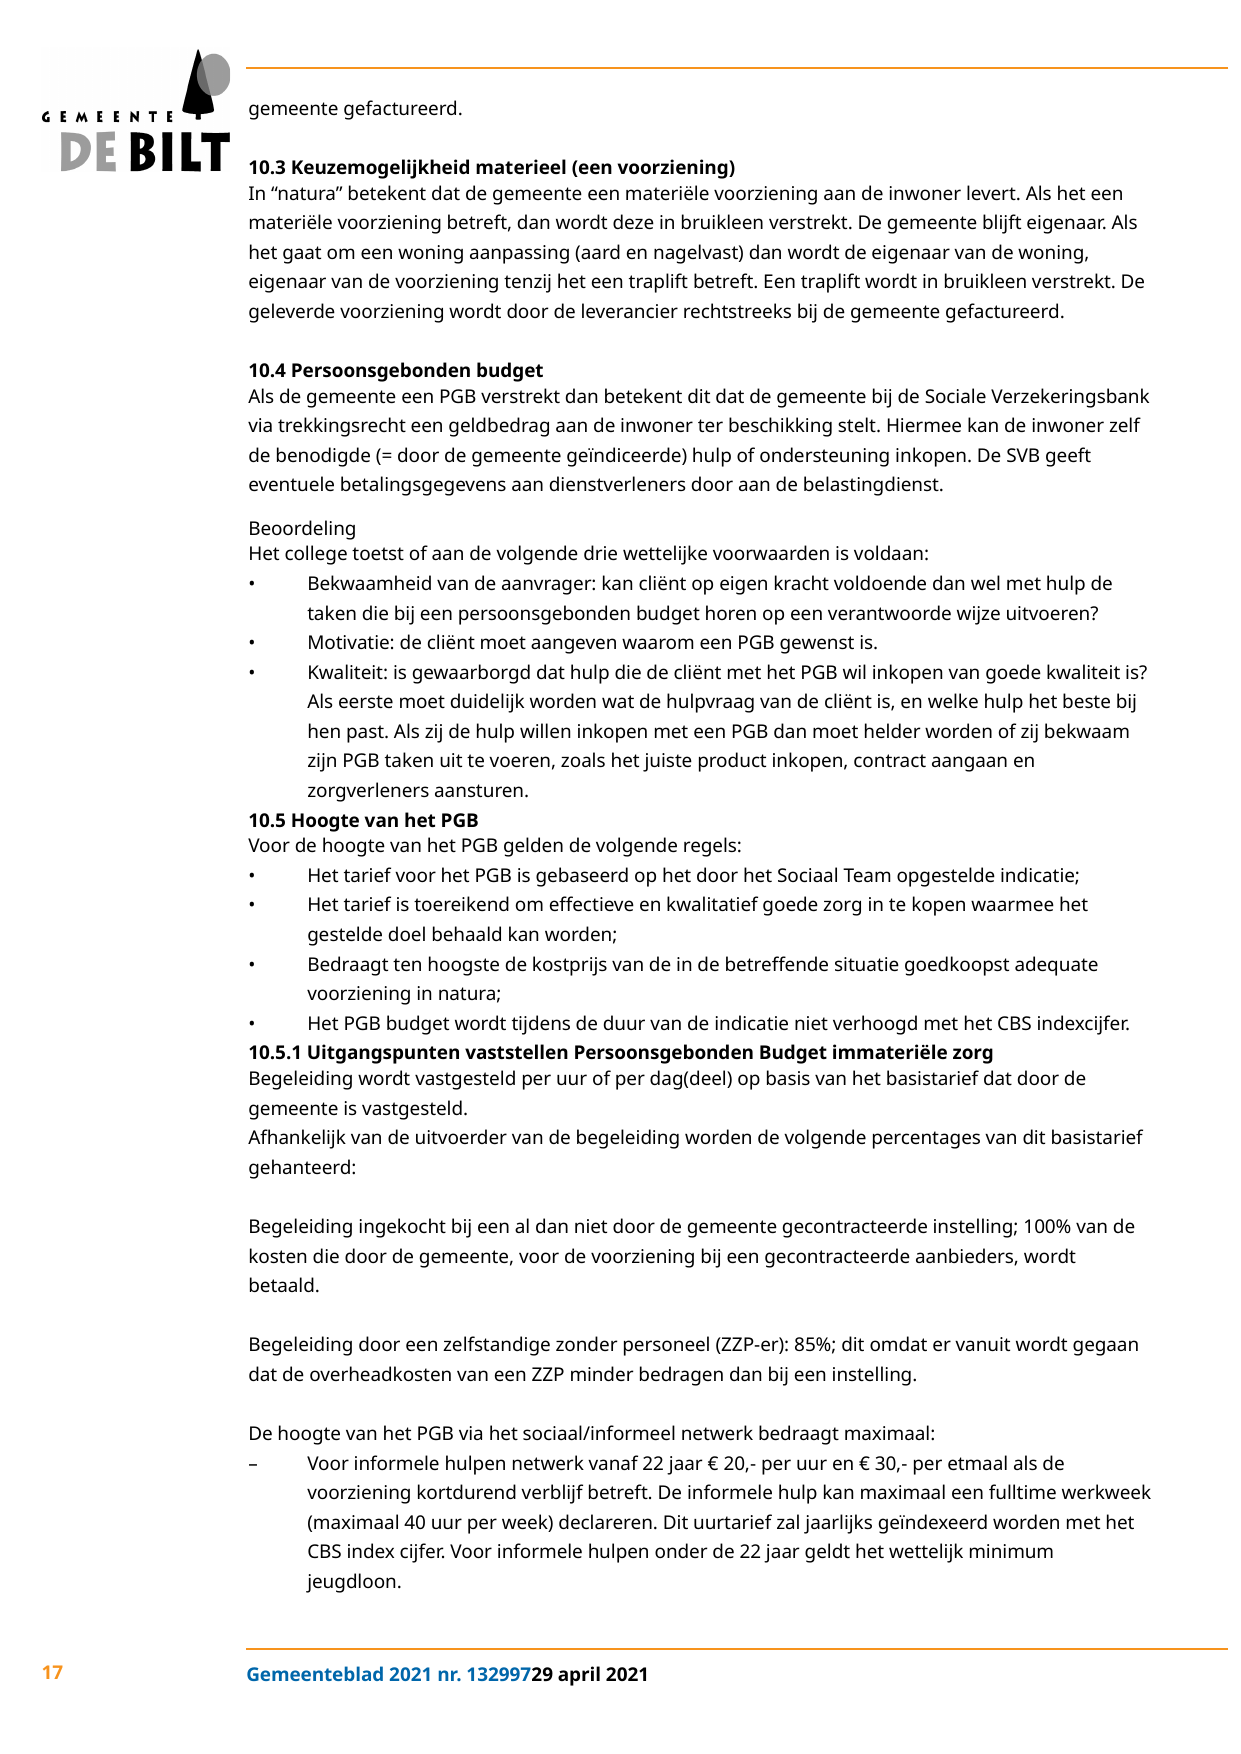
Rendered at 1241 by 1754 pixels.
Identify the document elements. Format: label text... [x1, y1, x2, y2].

text De hoogte van het PGB via het sociaal/informeel netwerk bedraagt maximaal: [248, 1420, 1152, 1446]
text 10.5 Hoogte van het PGB [248, 807, 1152, 832]
list Voor informele hulpen netwerk vanaf 22 jaar € 20,- per uur en € 30,- per etmaal als de voorziening kortdurend verblijf betreft. De informele hulp kan maximaal een fulltime werkweek (maximaal 40 uur per week) declareren. Dit uurtarief zal jaarlijks geïndexeerd worden met het CBS index cijfer. Voor informele hulpen onder de 22 jaar geldt het wettelijk minimum jeugdloon. [248, 1450, 1152, 1594]
text In “natura” betekent dat de gemeente een materiële voorziening aan de inwoner levert. Als het een materiële voorziening betreft, dan wordt deze in bruikleen verstrekt. De gemeente blijft eigenaar. Als het gaat om een woning aanpassing (aard en nagelvast) dan wordt de eigenaar van de woning, eigenaar van de voorziening tenzij het een traplift betreft. Een traplift wordt in bruikleen verstrekt. De geleverde voorziening wordt door de leverancier rechtstreeks bij de gemeente gefactureerd. [248, 180, 1152, 324]
list Motivatie: de cliënt moet aangeven waarom een PGB gewenst is. [248, 629, 1152, 655]
text 10.4 Persoonsgebonden budget [248, 357, 1152, 383]
text Begeleiding door een zelfstandige zonder personeel (ZZP-er): 85%; dit omdat er vanuit wordt gegaan dat de overheadkosten van een ZZP minder bedragen dan bij een instelling. [248, 1332, 1152, 1387]
text Begeleiding ingekocht bij een al dan niet door de gemeente gecontracteerde instelling; 100% van de kosten die door de gemeente, voor de voorziening bij een gecontracteerde aanbieders, wordt betaald. [248, 1213, 1152, 1298]
text Als de gemeente een PGB verstrekt dan betekent dit dat de gemeente bij de Sociale Verzekeringsbank via trekkingsrecht een geldbedrag aan de inwoner ter beschikking stelt. Hiermee kan de inwoner zelf de benodigde (= door de gemeente geïndiceerde) hulp of ondersteuning inkopen. De SVB geeft eventuele betalingsgegevens aan dienstverleners door aan de belastingdienst. [248, 383, 1152, 497]
list Bekwaamheid van de aanvrager: kan cliënt op eigen kracht voldoende dan wel met hulp de taken die bij een persoonsgebonden budget horen op een verantwoorde wijze uitvoeren? [248, 570, 1152, 625]
text gemeente gefactureerd. [248, 95, 1152, 121]
text 10.3 Keuzemogelijkheid materieel (een voorziening) [248, 154, 1152, 180]
text 10.5.1 Uitgangspunten vaststellen Persoonsgebonden Budget immateriële zorg [248, 1039, 1152, 1065]
text Het college toetst of aan de volgende drie wettelijke voorwaarden is voldaan: [248, 541, 1152, 566]
text Voor de hoogte van het PGB gelden de volgende regels: [248, 832, 1152, 858]
list Bedraagt ten hoogste de kostprijs van de in de betreffende situatie goedkoopst adequate voorziening in natura; [248, 951, 1152, 1006]
picture [41, 47, 231, 172]
list Kwaliteit: is gewaarborgd dat hulp die de cliënt met het PGB wil inkopen van goede kwaliteit is? [248, 659, 1152, 684]
text Begeleiding wordt vastgesteld per uur of per dag(deel) op basis van het basistarief dat door de gemeente is vastgesteld. [248, 1065, 1152, 1121]
list Het tarief is toereikend om effectieve en kwalitatief goede zorg in te kopen waarmee het gestelde doel behaald kan worden; [248, 892, 1152, 947]
list Het tarief voor het PGB is gebaseerd op het door het Sociaal Team opgestelde indicatie; [248, 862, 1152, 888]
list Het PGB budget wordt tijdens de duur van de indicatie niet verhoogd met het CBS indexcijfer. [248, 1010, 1152, 1036]
list Als eerste moet duidelijk worden wat de hulpvraag van de cliënt is, en welke hulp het beste bij hen past. Als zij de hulp willen inkopen met een PGB dan moet helder worden of zij bekwaam zijn PGB taken uit te voeren, zoals het juiste product inkopen, contract aangaan en zorgverleners aansturen. [248, 688, 1152, 803]
text Afhankelijk van de uitvoerder van de begeleiding worden de volgende percentages van dit basistarief gehanteerd: [248, 1124, 1152, 1180]
text Beoordeling [248, 515, 1152, 541]
